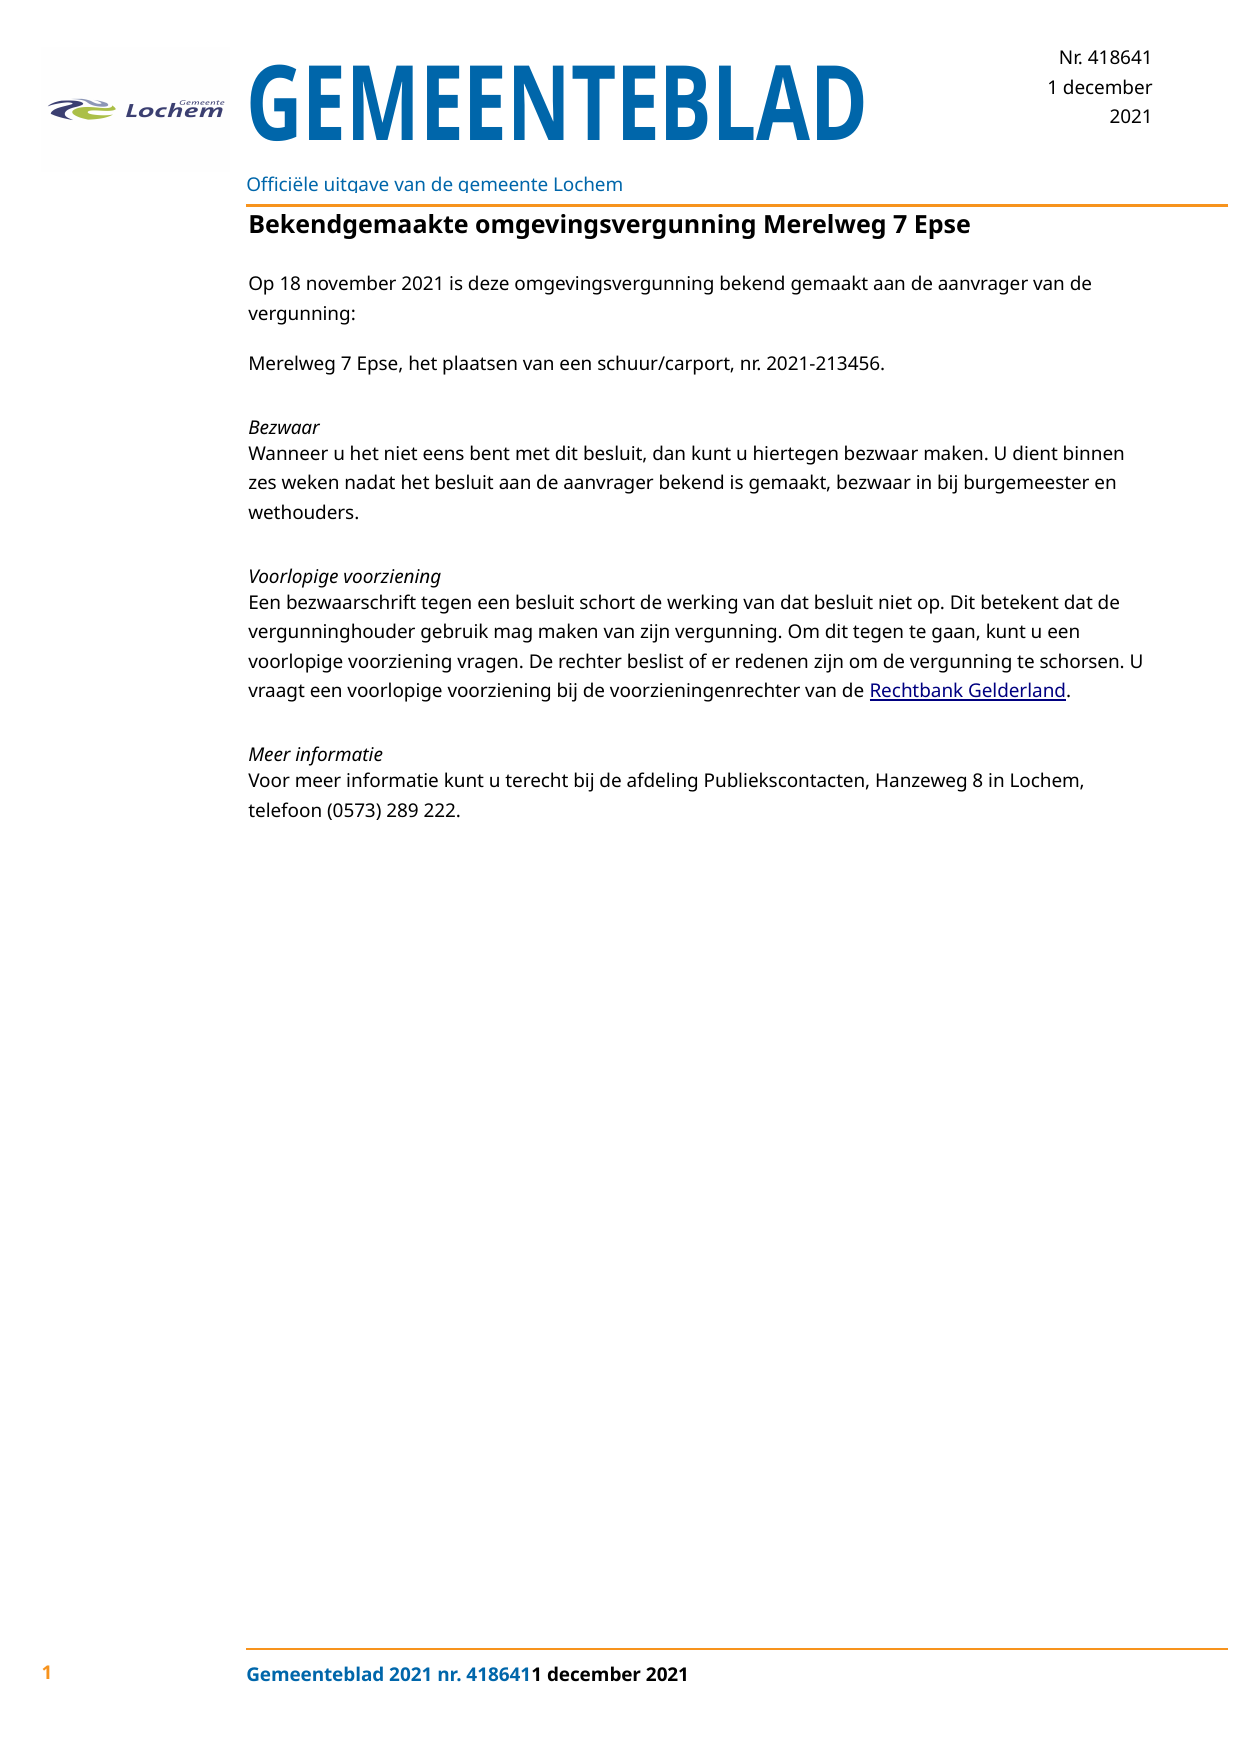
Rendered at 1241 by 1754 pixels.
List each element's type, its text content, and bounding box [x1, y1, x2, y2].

text Voorlopige voorziening [248, 563, 1152, 589]
picture [41, 47, 231, 172]
text Bekendgemaakte omgevingsvergunning Merelweg 7 Epse [248, 207, 1152, 241]
text Merelweg 7 Epse, het plaatsen van een schuur/carport, nr. 2021-213456. [248, 350, 1152, 376]
text Op 18 november 2021 is deze omgevingsvergunning bekend gemaakt aan de aanvrager van de vergunning: [248, 270, 1152, 326]
text Voor meer informatie kunt u terecht bij de afdeling Publiekscontacten, Hanzeweg 8 in Lochem, telefoon (0573) 289 222. [248, 767, 1152, 823]
text Bezwaar [248, 414, 1152, 440]
text Wanneer u het niet eens bent met dit besluit, dan kunt u hiertegen bezwaar maken. U dient binnen zes weken nadat het besluit aan de aanvrager bekend is gemaakt, bezwaar in bij burgemeester en wethouders. [248, 440, 1152, 525]
text Meer informatie [248, 742, 1152, 767]
text Een bezwaarschrift tegen een besluit schort de werking van dat besluit niet op. Dit betekent dat de vergunninghouder gebruik mag maken van zijn vergunning. Om dit tegen te gaan, kunt u een voorlopige voorziening vragen. De rechter beslist of er redenen zijn om de vergunning te schorsen. U vraagt een voorlopige voorziening bij de voorzieningenrechter van de Rechtbank Gelderland. [248, 589, 1152, 703]
